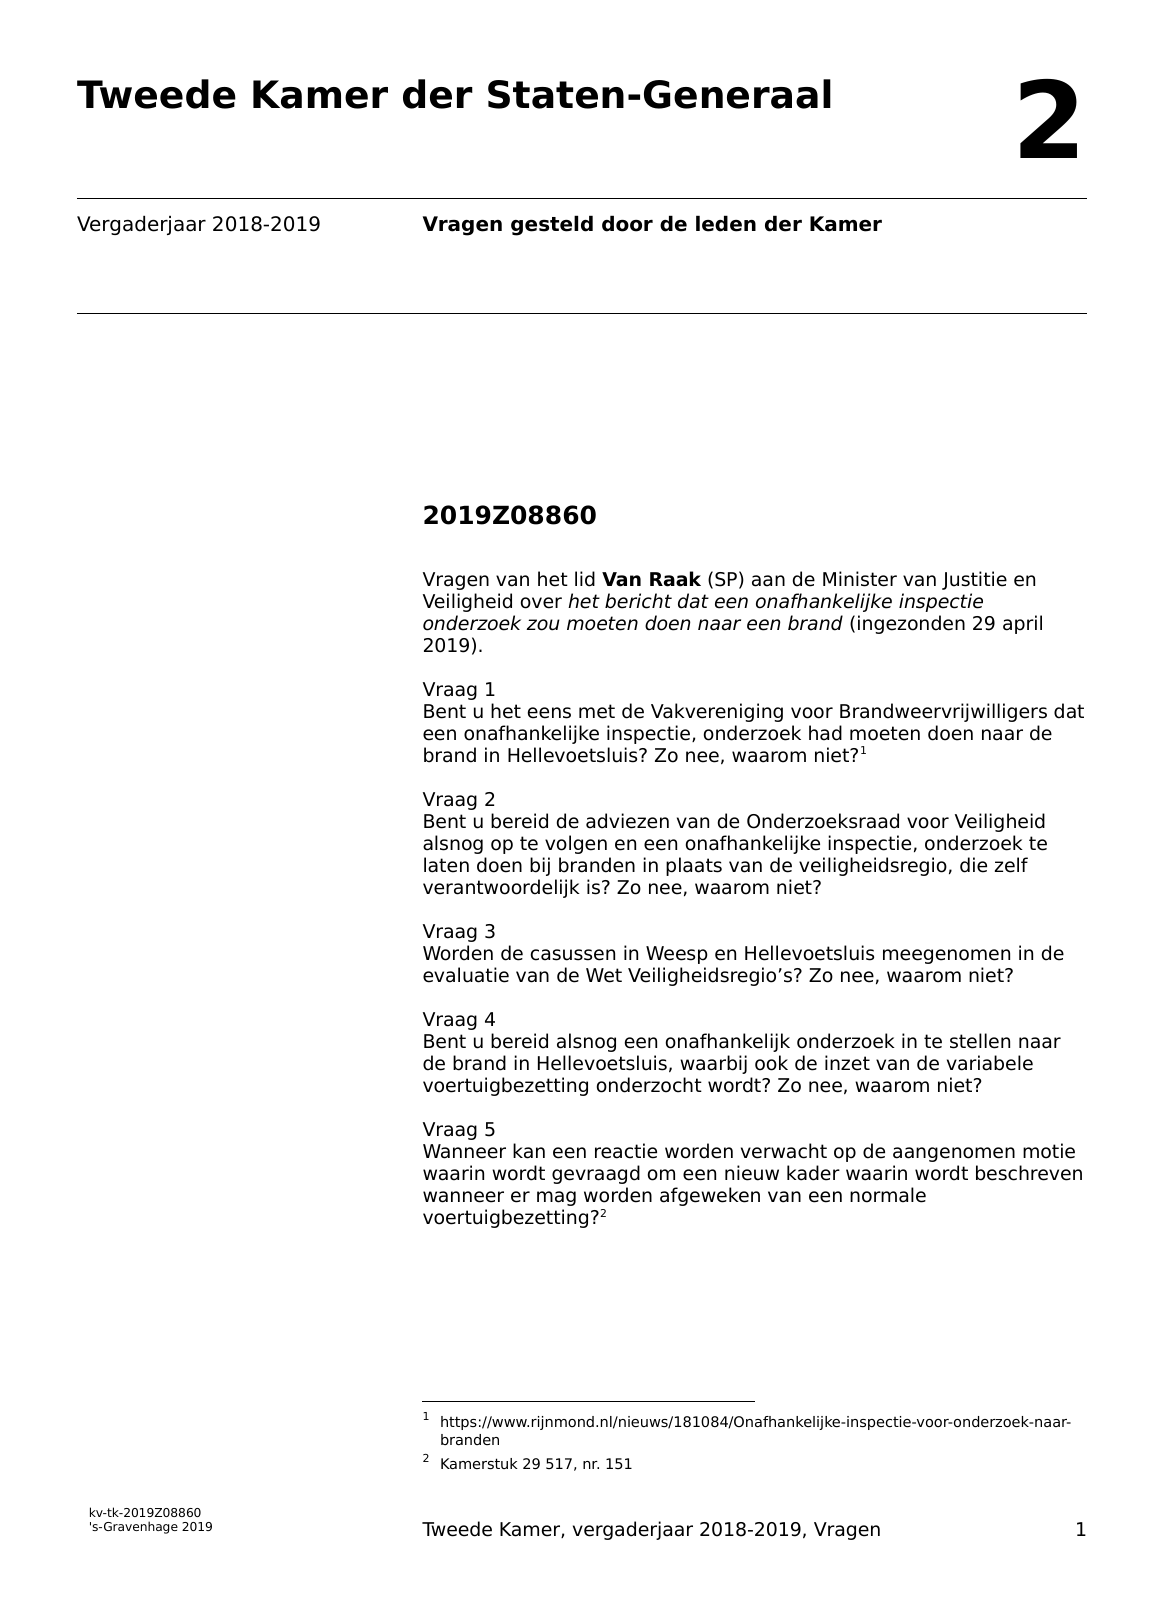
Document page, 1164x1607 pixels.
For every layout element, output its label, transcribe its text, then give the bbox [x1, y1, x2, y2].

text Bent u bereid de adviezen van de Onderzoeksraad voor Veiligheid alsnog op te volgen en een onafhankelijke inspectie, onderzoek te laten doen bij branden in plaats van de veiligheidsregio, die zelf verantwoordelijk is? Zo nee, waarom niet? [422, 811, 1087, 899]
table_header 2 [886, 59, 1087, 198]
text kv-tk-2019Z08860 [88, 1506, 323, 1520]
text Kamerstuk 29 517, nr. 151 [422, 1452, 1087, 1474]
text Vragen van het lid Van Raak (SP) aan de Minister van Justitie en Veiligheid over het bericht dat een onafhankelijke inspectie onderzoek zou moeten doen naar een brand (ingezonden 29 april 2019). [422, 569, 1087, 657]
table_cell Vragen gesteld door de leden der Kamer [422, 199, 1087, 313]
text Vraag 5 [422, 1119, 1087, 1141]
text 's-Gravenhage 2019 [88, 1520, 323, 1534]
text Bent u het eens met de Vakvereniging voor Brandweervrijwilligers dat een onafhankelijke inspectie, onderzoek had moeten doen naar de brand in Hellevoetsluis? Zo nee, waarom niet? [422, 701, 1087, 767]
text Vraag 4 [422, 1009, 1087, 1031]
text Worden de casussen in Weesp en Hellevoetsluis meegenomen in de evaluatie van de Wet Veiligheidsregio’s? Zo nee, waarom niet? [422, 943, 1087, 987]
table_header Tweede Kamer der Staten-Generaal [77, 59, 886, 198]
table_cell Vergaderjaar 2018-2019 [77, 199, 422, 313]
text Vraag 1 [422, 679, 1087, 701]
text Vraag 2 [422, 789, 1087, 811]
text Wanneer kan een reactie worden verwacht op de aangenomen motie waarin wordt gevraagd om een nieuw kader waarin wordt beschreven wanneer er mag worden afgeweken van een normale voertuigbezetting? [422, 1141, 1087, 1229]
text https://www.rijnmond.nl/nieuws/181084/Onafhankelijke-inspectie-voor-onderzoek-naar-branden [422, 1410, 1087, 1449]
text Bent u bereid alsnog een onafhankelijk onderzoek in te stellen naar de brand in Hellevoetsluis, waarbij ook de inzet van de variabele voertuigbezetting onderzocht wordt? Zo nee, waarom niet? [422, 1031, 1087, 1097]
text Vraag 3 [422, 921, 1087, 943]
text 2019Z08860 [422, 501, 1087, 531]
